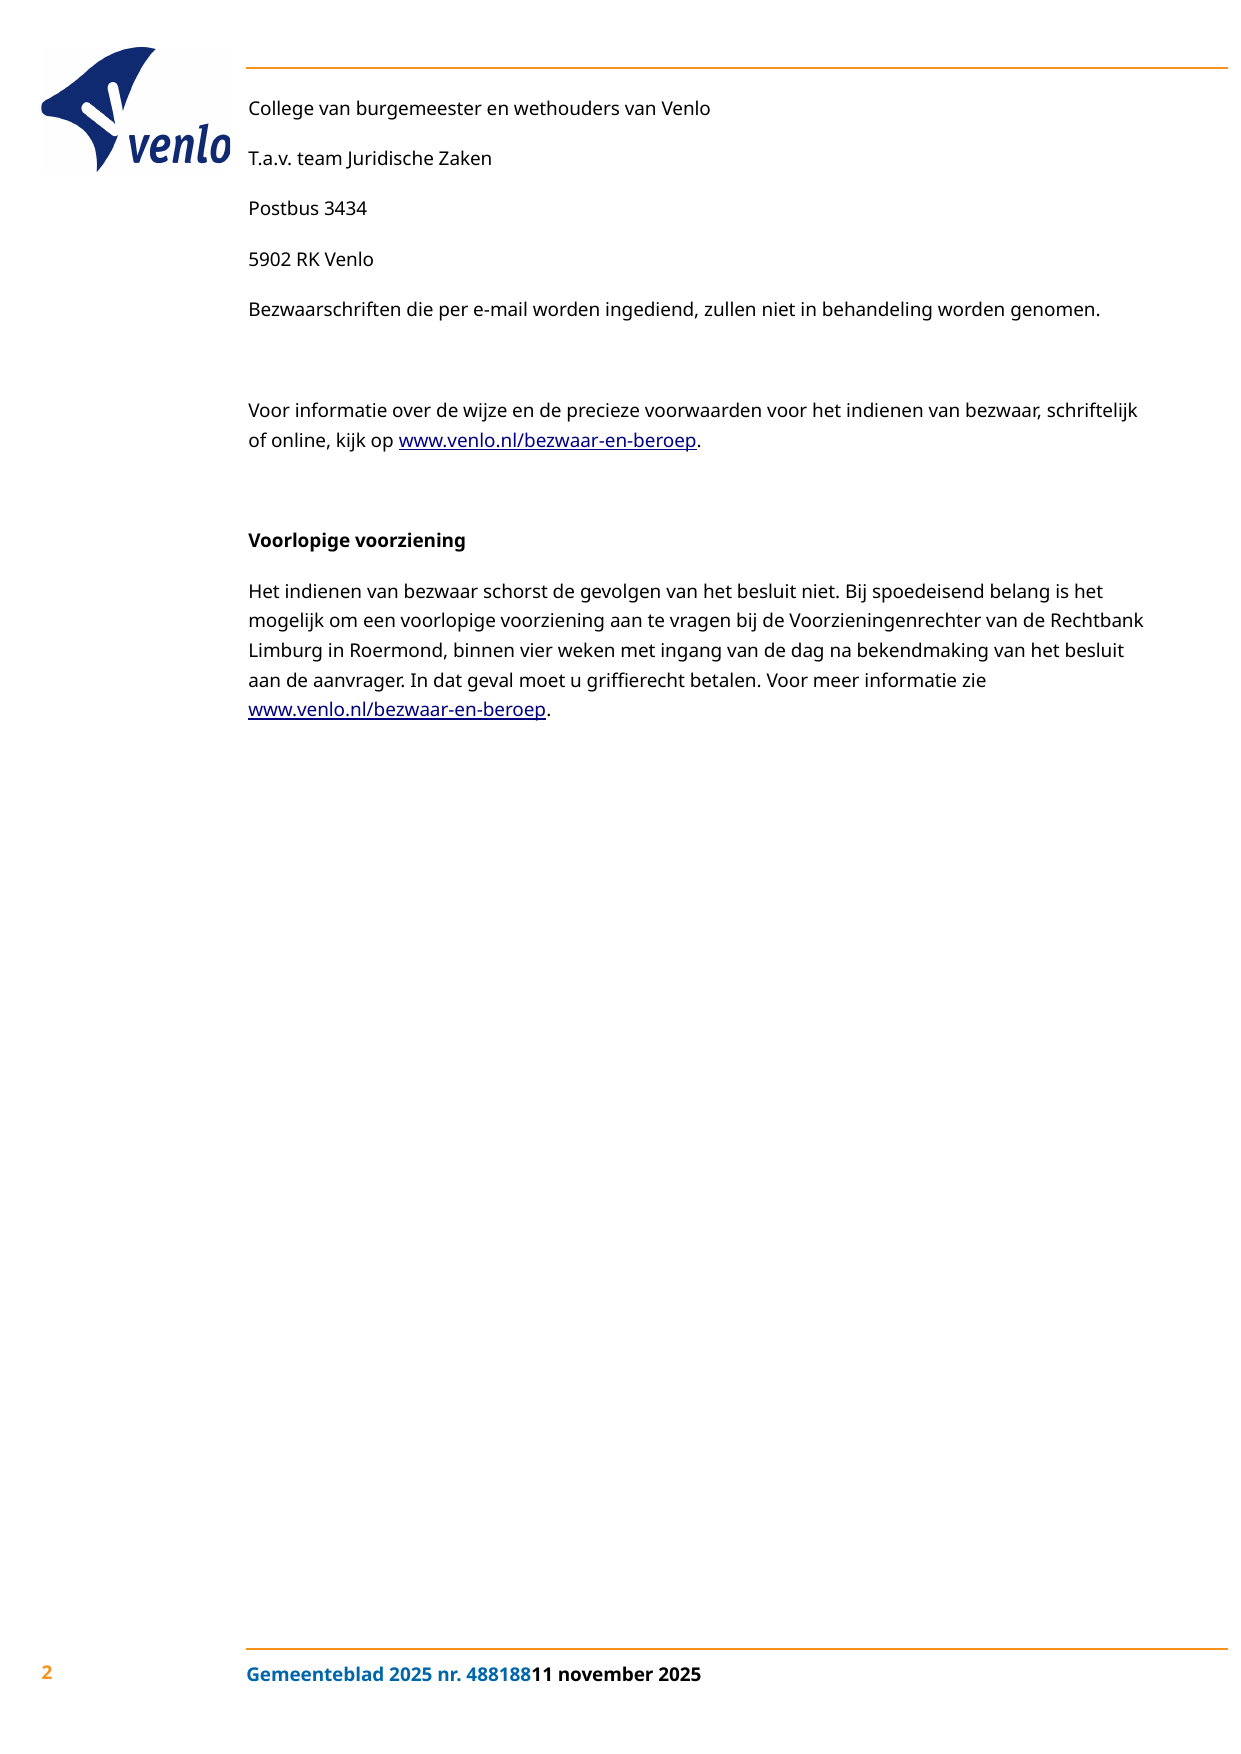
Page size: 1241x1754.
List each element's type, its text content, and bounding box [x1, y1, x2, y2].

text College van burgemeester en wethouders van Venlo [248, 95, 1152, 121]
text Voor informatie over de wijze en de precieze voorwaarden voor het indienen van bezwaar, schriftelijk of online, kijk op www.venlo.nl/bezwaar-en-beroep. [248, 397, 1152, 453]
text T.a.v. team Juridische Zaken [248, 145, 1152, 171]
picture [41, 47, 231, 172]
text 5902 RK Venlo [248, 246, 1152, 272]
text Voorlopige voorziening [248, 528, 1152, 553]
text Postbus 3434 [248, 196, 1152, 221]
text Het indienen van bezwaar schorst de gevolgen van het besluit niet. Bij spoedeisend belang is het mogelijk om een voorlopige voorziening aan te vragen bij de Voorzieningenrechter van de Rechtbank Limburg in Roermond, binnen vier weken met ingang van de dag na bekendmaking van het besluit aan de aanvrager. In dat geval moet u griffierecht betalen. Voor meer informatie zie www.venlo.nl/bezwaar-en-beroep. [248, 578, 1152, 722]
text Bezwaarschriften die per e-mail worden ingediend, zullen niet in behandeling worden genomen. [248, 296, 1152, 322]
